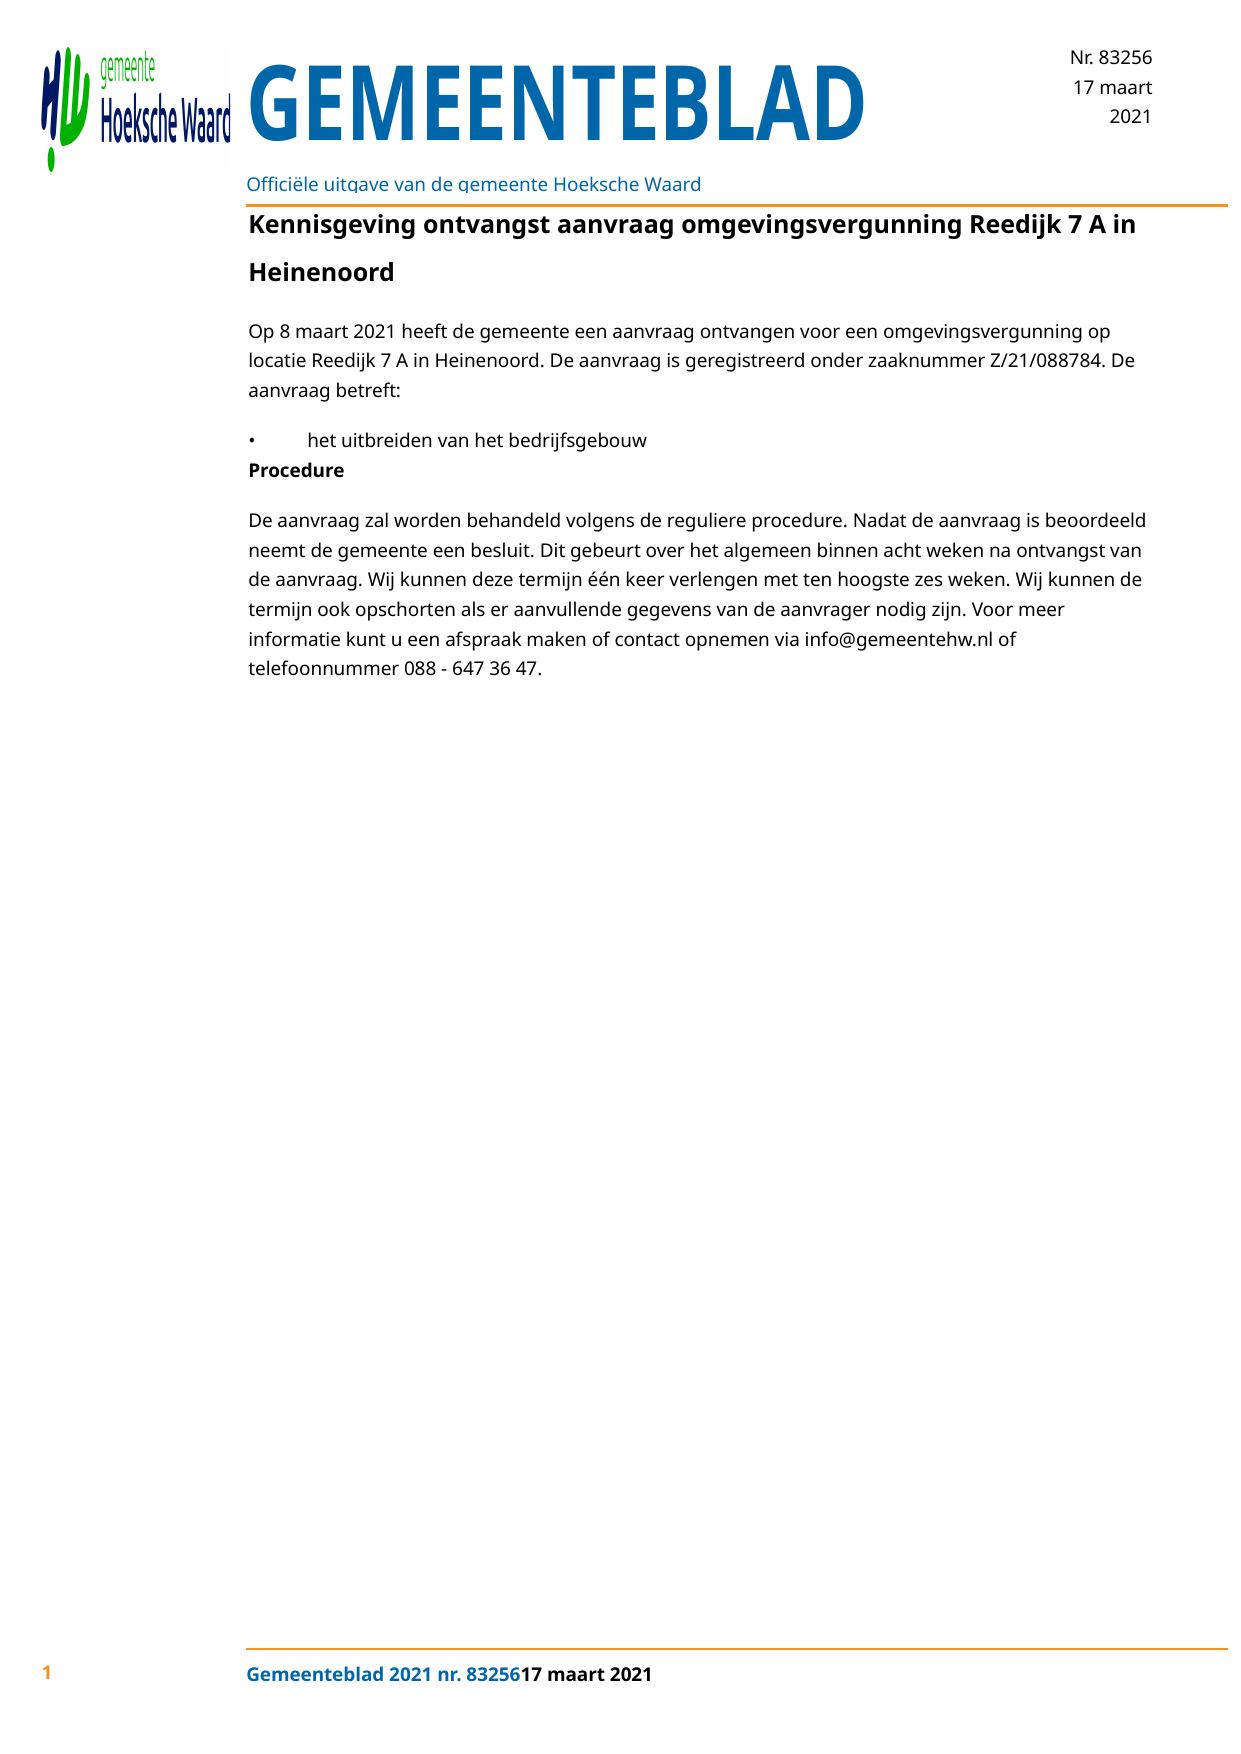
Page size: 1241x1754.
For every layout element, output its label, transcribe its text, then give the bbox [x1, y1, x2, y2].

text Op 8 maart 2021 heeft de gemeente een aanvraag ontvangen voor een omgevingsvergunning op locatie Reedijk 7 A in Heinenoord. De aanvraag is geregistreerd onder zaaknummer Z/21/088784. De aanvraag betreft: [248, 318, 1152, 403]
picture [41, 47, 231, 172]
text Procedure [248, 457, 1152, 483]
text Kennisgeving ontvangst aanvraag omgevingsvergunning Reedijk 7 A in Heinenoord [248, 207, 1152, 288]
list het uitbreiden van het bedrijfsgebouw [248, 427, 1152, 453]
text De aanvraag zal worden behandeld volgens de reguliere procedure. Nadat de aanvraag is beoordeeld neemt de gemeente een besluit. Dit gebeurt over het algemeen binnen acht weken na ontvangst van de aanvraag. Wij kunnen deze termijn één keer verlengen met ten hoogste zes weken. Wij kunnen de termijn ook opschorten als er aanvullende gegevens van de aanvrager nodig zijn. Voor meer informatie kunt u een afspraak maken of contact opnemen via info@gemeentehw.nl of telefoonnummer 088 - 647 36 47. [248, 507, 1152, 681]
